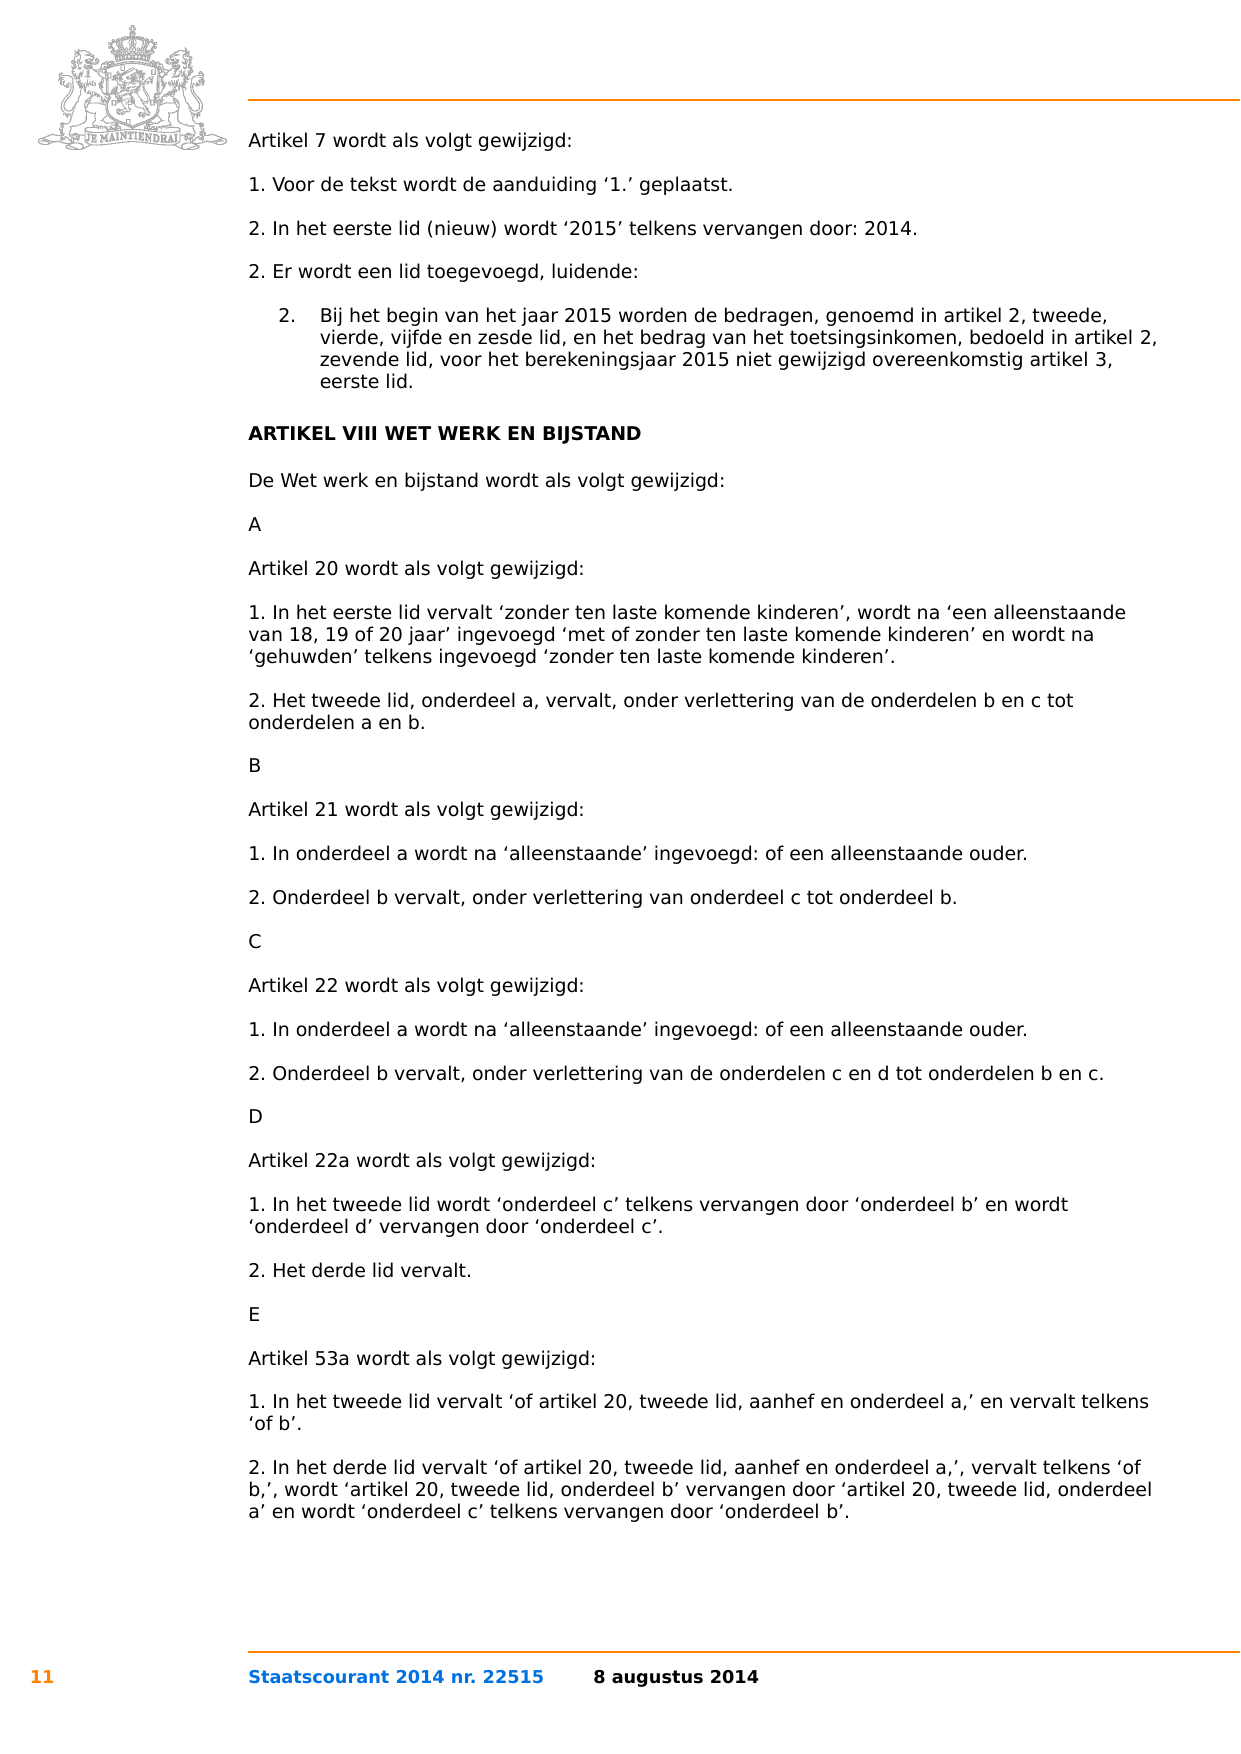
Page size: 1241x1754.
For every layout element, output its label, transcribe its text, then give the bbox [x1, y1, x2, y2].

text 1. In het tweede lid wordt ‘onderdeel c’ telkens vervangen door ‘onderdeel b’ en wordt ‘onderdeel d’ vervangen door ‘onderdeel c’. [248, 1194, 1163, 1238]
text A [248, 514, 1163, 536]
text 1. In het eerste lid vervalt ‘zonder ten laste komende kinderen’, wordt na ‘een alleenstaande van 18, 19 of 20 jaar’ ingevoegd ‘met of zonder ten laste komende kinderen’ en wordt na ‘gehuwden’ telkens ingevoegd ‘zonder ten laste komende kinderen’. [248, 602, 1163, 668]
text 2. Onderdeel b vervalt, onder verlettering van de onderdelen c en d tot onderdelen b en c. [248, 1062, 1163, 1084]
text E [248, 1304, 1163, 1326]
text C [248, 931, 1163, 953]
subtitle ARTIKEL VIII WET WERK EN BIJSTAND [248, 423, 1163, 445]
text 1. In onderdeel a wordt na ‘alleenstaande’ ingevoegd: of een alleenstaande ouder. [248, 1018, 1163, 1041]
text 2. Er wordt een lid toegevoegd, luidende: [248, 261, 1163, 283]
text 2. Het tweede lid, onderdeel a, vervalt, onder verlettering van de onderdelen b en c tot onderdelen a en b. [248, 689, 1163, 733]
text 1. Voor de tekst wordt de aanduiding ‘1.’ geplaatst. [248, 174, 1163, 196]
text B [248, 755, 1163, 777]
text 2. Onderdeel b vervalt, onder verlettering van onderdeel c tot onderdeel b. [248, 887, 1163, 909]
text Artikel 20 wordt als volgt gewijzigd: [248, 558, 1163, 580]
text 1. In onderdeel a wordt na ‘alleenstaande’ ingevoegd: of een alleenstaande ouder. [248, 843, 1163, 865]
text Artikel 21 wordt als volgt gewijzigd: [248, 799, 1163, 821]
text Artikel 53a wordt als volgt gewijzigd: [248, 1347, 1163, 1369]
text 2. Bij het begin van het jaar 2015 worden de bedragen, genoemd in artikel 2, tweede, vierde, vijfde en zesde lid, en het bedrag van het toetsingsinkomen, bedoeld in artikel 2, zevende lid, voor het berekeningsjaar 2015 niet gewijzigd overeenkomstig artikel 3, eerste lid. [278, 305, 1163, 393]
text Artikel 7 wordt als volgt gewijzigd: [248, 130, 1163, 152]
text Artikel 22 wordt als volgt gewijzigd: [248, 975, 1163, 997]
text 2. In het eerste lid (nieuw) wordt ‘2015’ telkens vervangen door: 2014. [248, 218, 1163, 239]
text De Wet werk en bijstand wordt als volgt gewijzigd: [248, 470, 1163, 492]
text 2. Het derde lid vervalt. [248, 1260, 1163, 1282]
text Artikel 22a wordt als volgt gewijzigd: [248, 1150, 1163, 1172]
text D [248, 1106, 1163, 1128]
text 1. In het tweede lid vervalt ‘of artikel 20, tweede lid, aanhef en onderdeel a,’ en vervalt telkens ‘of b’. [248, 1391, 1163, 1435]
text 2. In het derde lid vervalt ‘of artikel 20, tweede lid, aanhef en onderdeel a,’, vervalt telkens ‘of b,’, wordt ‘artikel 20, tweede lid, onderdeel b’ vervangen door ‘artikel 20, tweede lid, onderdeel a’ en wordt ‘onderdeel c’ telkens vervangen door ‘onderdeel b’. [248, 1457, 1163, 1523]
picture [38, 25, 227, 150]
